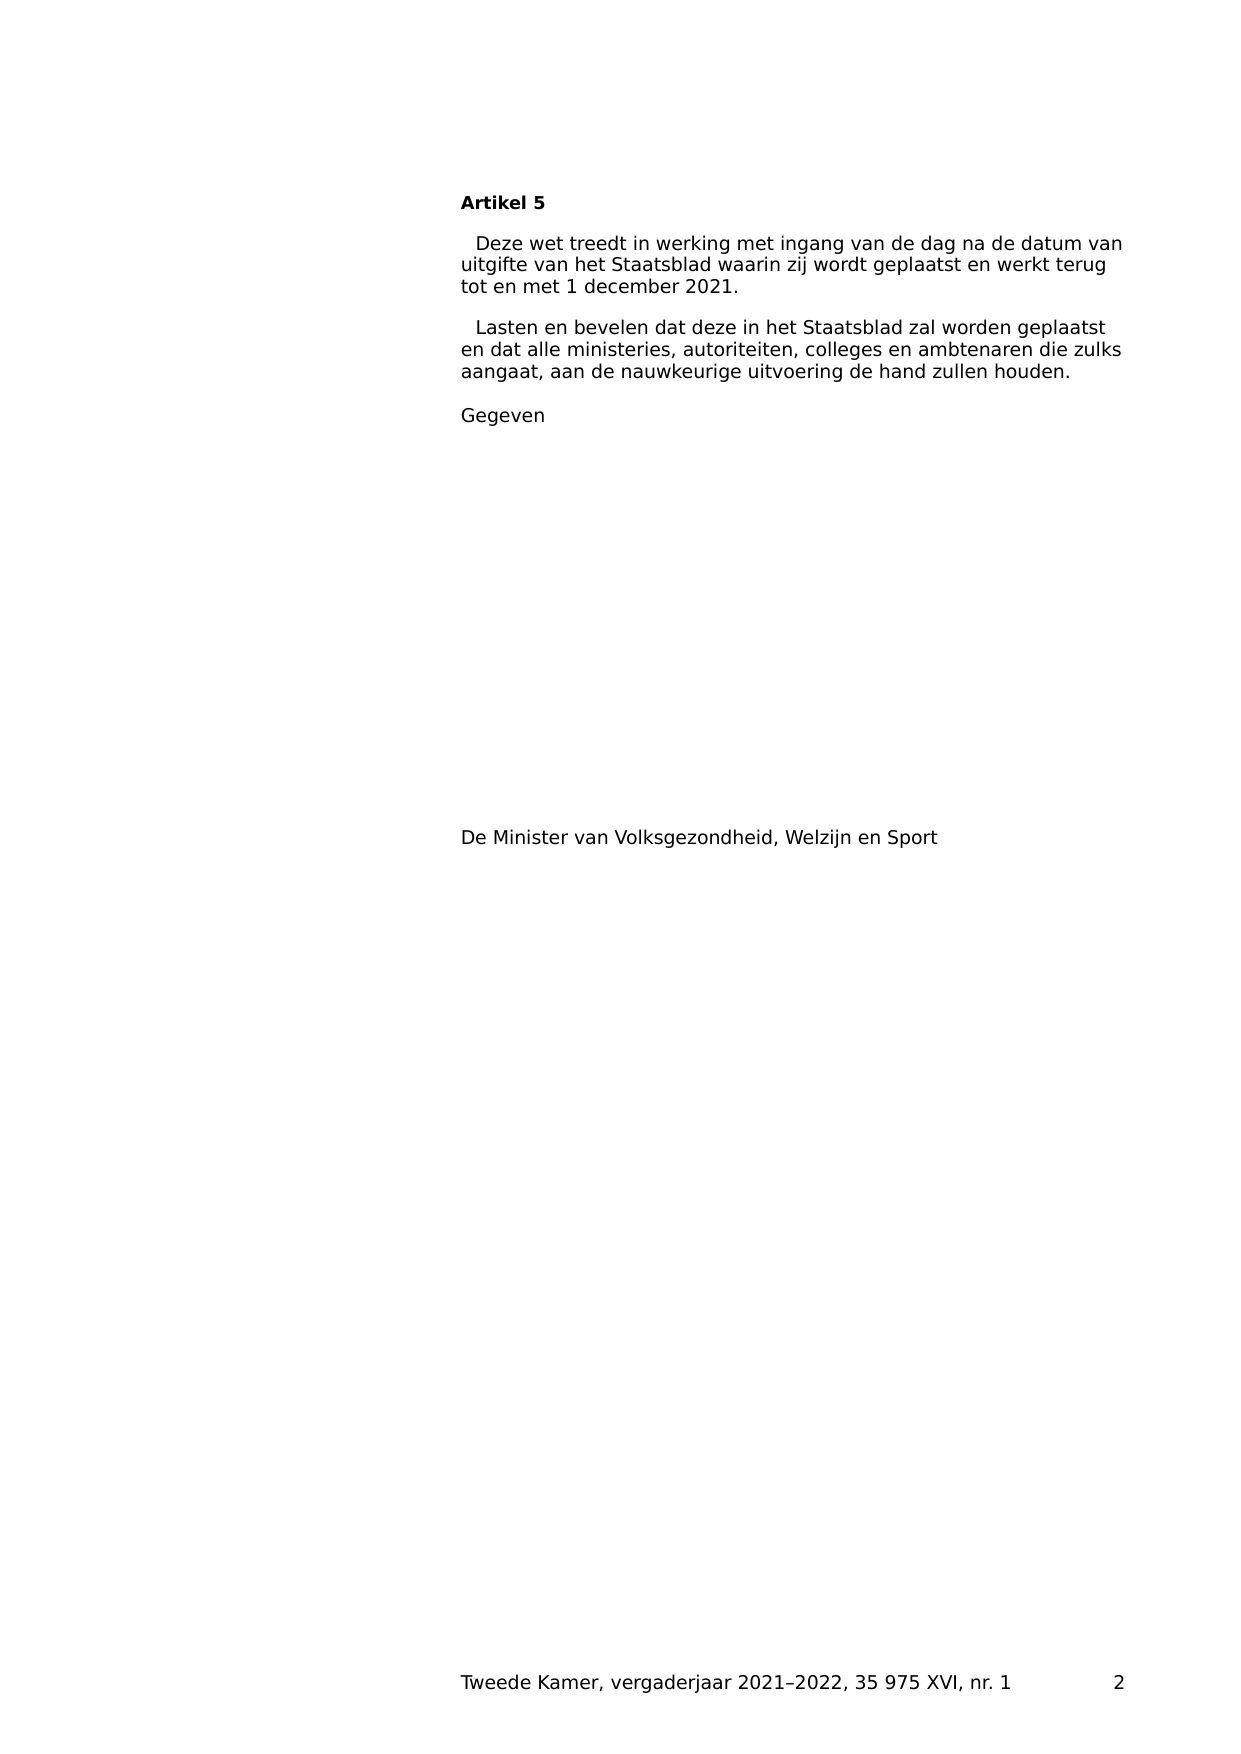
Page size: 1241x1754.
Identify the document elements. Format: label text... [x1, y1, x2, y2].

text Lasten en bevelen dat deze in het Staatsblad zal worden geplaatst en dat alle ministeries, autoriteiten, colleges en ambtenaren die zulks aangaat, aan de nauwkeurige uitvoering de hand zullen houden. [461, 317, 1125, 383]
text Gegeven [461, 405, 1125, 427]
title Artikel 5 [461, 191, 1125, 214]
text Deze wet treedt in werking met ingang van de dag na de datum van uitgifte van het Staatsblad waarin zij wordt geplaatst en werkt terug tot en met 1 december 2021. [461, 232, 1125, 298]
text De Minister van Volksgezondheid, Welzijn en Sport [461, 827, 1125, 849]
